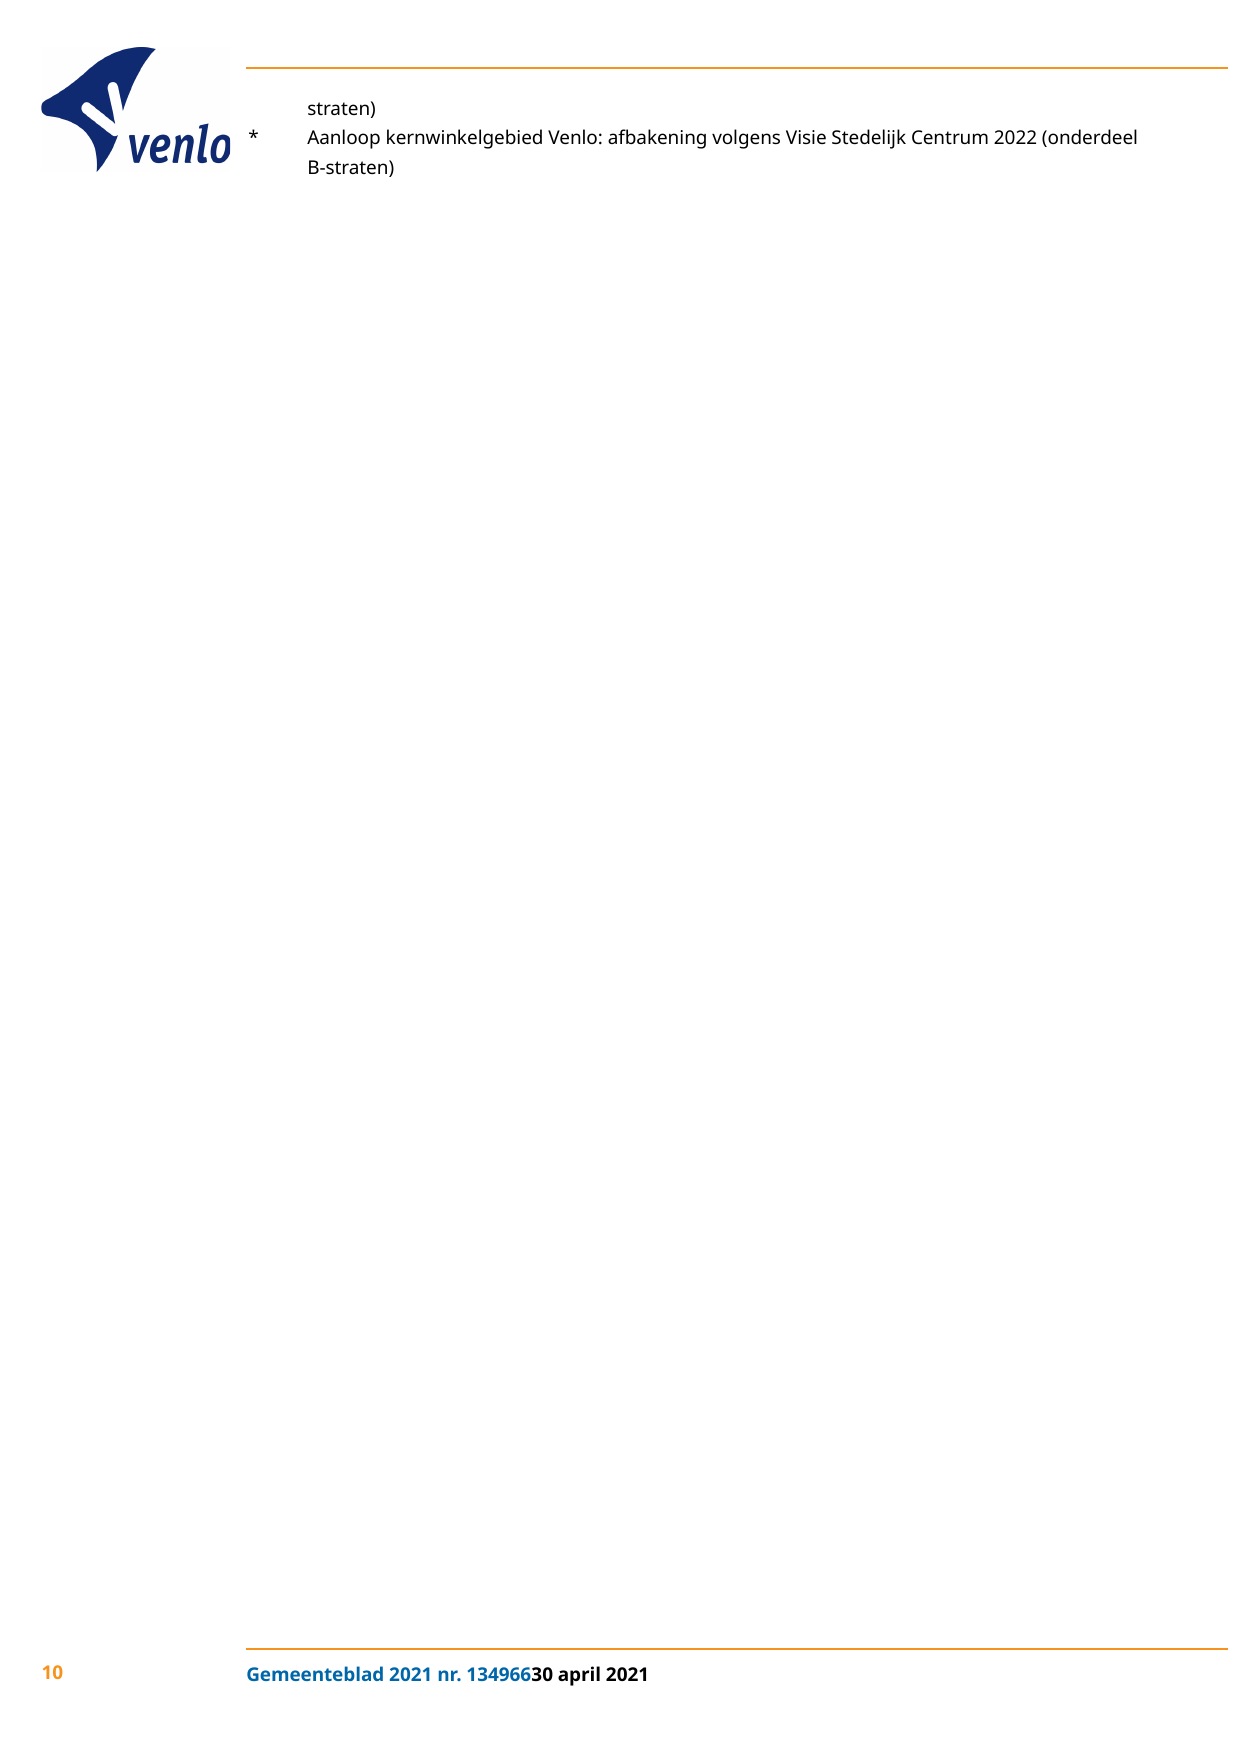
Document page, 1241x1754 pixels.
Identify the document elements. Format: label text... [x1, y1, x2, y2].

picture [41, 47, 231, 172]
list straten) [248, 95, 1152, 121]
list Aanloop kernwinkelgebied Venlo: afbakening volgens Visie Stedelijk Centrum 2022 (onderdeel B-straten) [248, 124, 1152, 180]
